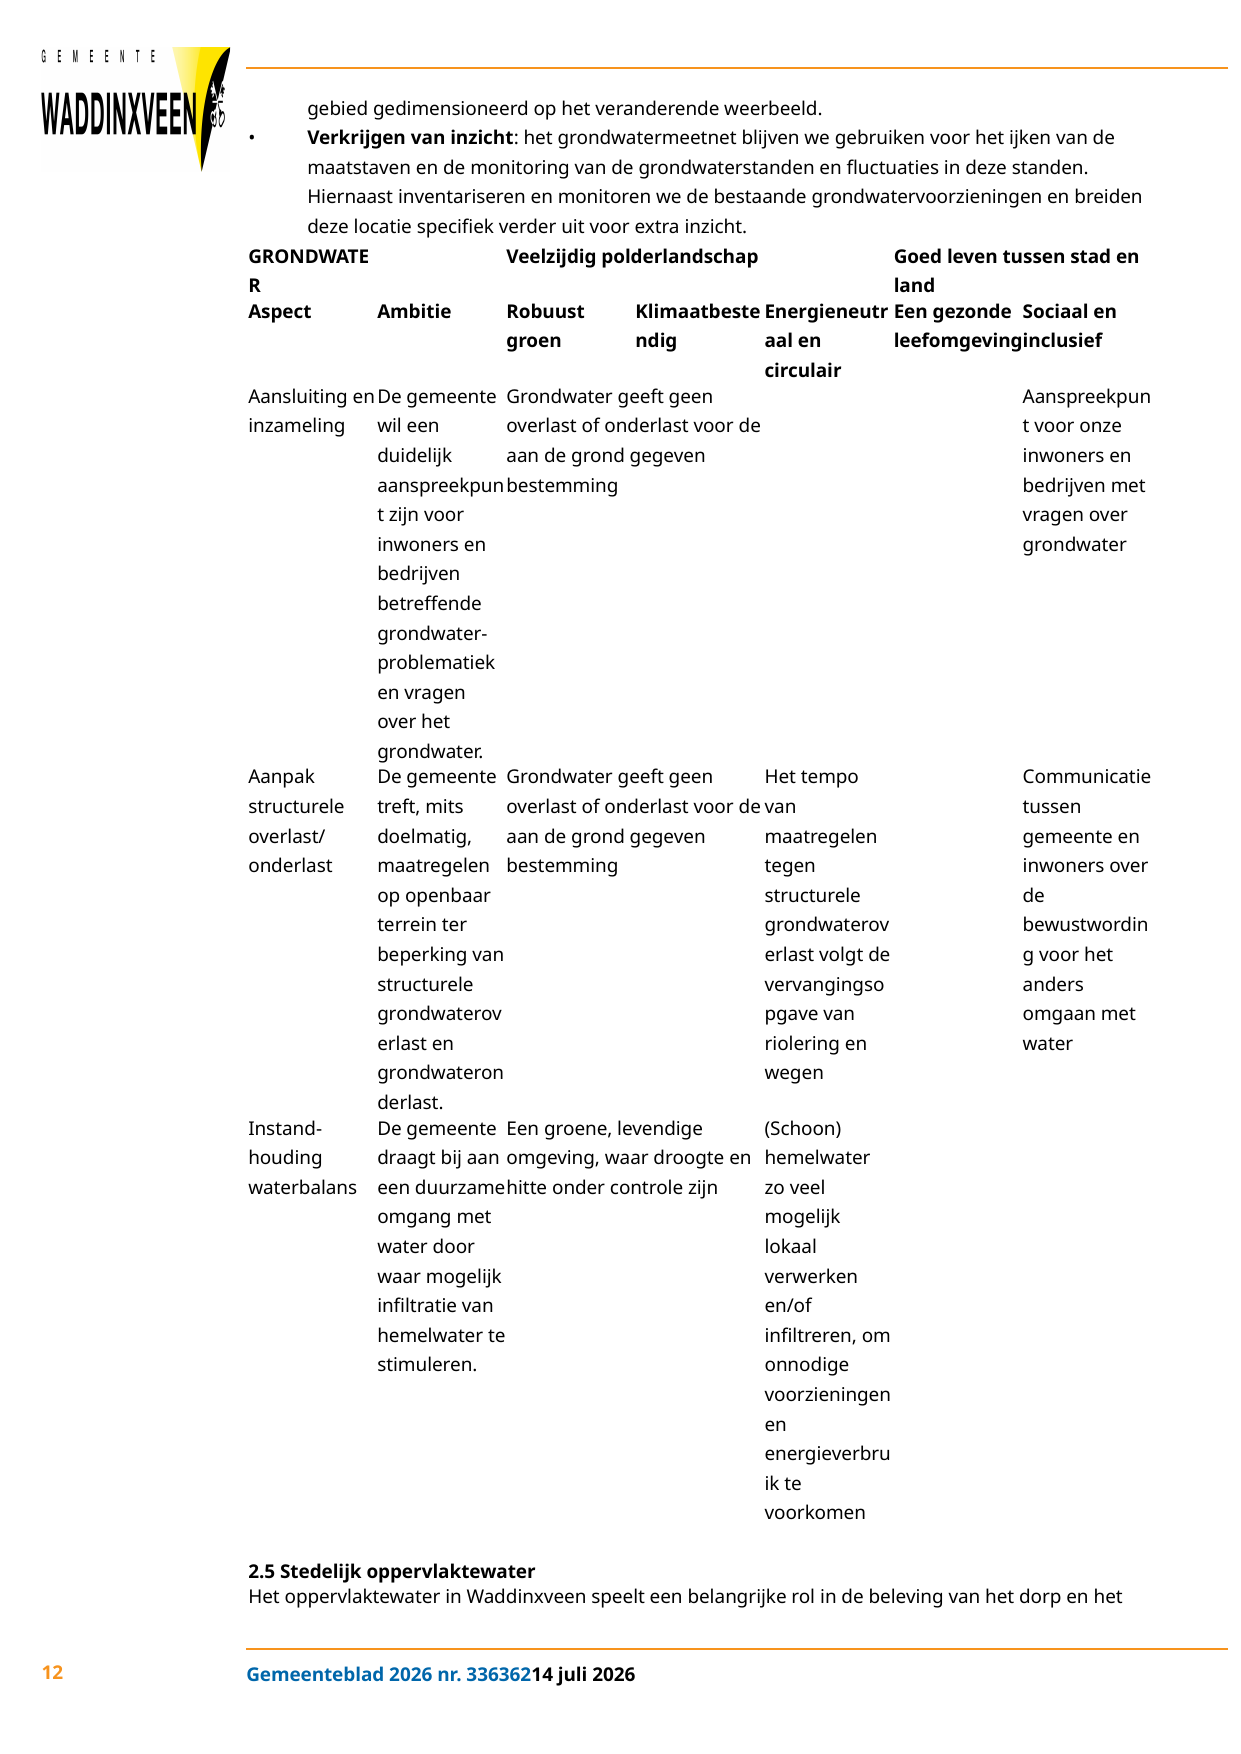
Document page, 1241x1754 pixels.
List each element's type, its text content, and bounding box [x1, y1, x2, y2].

table_cell Grondwater geeft geen overlast of onderlast voor de aan de grond gegeven bestemming [506, 383, 764, 764]
table_cell De gemeente wil een duidelijk aanspreekpunt zijn voor inwoners en bedrijven betreffende grondwater-problematiek en vragen over het grondwater. [377, 383, 506, 764]
table_header [377, 243, 506, 298]
text Het oppervlaktewater in Waddinxveen speelt een belangrijke rol in de beleving van het dorp en het [248, 1584, 1152, 1609]
table_cell Sociaal en inclusief [1023, 298, 1152, 383]
table_cell De gemeente draagt bij aan een duurzame omgang met water door waar mogelijk infiltratie van hemelwater te stimuleren. [377, 1115, 506, 1525]
table_cell Aanspreekpunt voor onze inwoners en bedrijven met vragen over grondwater [1023, 383, 1152, 764]
table_cell Instand-houding waterbalans [248, 1115, 377, 1525]
table_header Goed leven tussen stad en land [894, 243, 1152, 298]
table_cell Een gezonde leefomgeving [894, 298, 1022, 383]
table_cell [1023, 1115, 1152, 1525]
table_cell Het tempo van maatregelen tegen structurele grondwateroverlast volgt de vervangingsopgave van riolering en wegen [764, 764, 893, 1115]
table_cell Aspect [248, 298, 377, 383]
table_cell [894, 383, 1022, 764]
table_cell Ambitie [377, 298, 506, 383]
table_cell Communicatie tussen gemeente en inwoners over de bewustwording voor het anders omgaan met water [1023, 764, 1152, 1115]
table_cell Aansluiting en inzameling [248, 383, 377, 764]
table_cell Klimaatbestendig [635, 298, 764, 383]
table_cell De gemeente treft, mits doelmatig, maatregelen op openbaar terrein ter beperking van structurele grondwateroverlast en grondwateronderlast. [377, 764, 506, 1115]
table_cell [894, 1115, 1022, 1525]
list Verkrijgen van inzicht: het grondwatermeetnet blijven we gebruiken voor het ijken van de maatstaven en de monitoring van de grondwaterstanden en fluctuaties in deze standen. Hiernaast inventariseren en monitoren we de bestaande grondwatervoorzieningen en breiden deze locatie specifiek verder uit voor extra inzicht. [248, 124, 1152, 239]
text 2.5 Stedelijk oppervlaktewater [248, 1558, 1152, 1584]
table_cell Grondwater geeft geen overlast of onderlast voor de aan de grond gegeven bestemming [506, 764, 764, 1115]
picture [41, 47, 231, 172]
table_cell (Schoon) hemelwater zo veel mogelijk lokaal verwerken en/of infiltreren, om onnodige voorzieningen en energieverbruik te voorkomen [764, 1115, 893, 1525]
table_cell Robuust groen [506, 298, 635, 383]
table_header GRONDWATER [248, 243, 377, 298]
table_cell Energieneutraal en circulair [764, 298, 893, 383]
table_header Veelzijdig polderlandschap [506, 243, 893, 298]
table_cell Een groene, levendige omgeving, waar droogte en hitte onder controle zijn [506, 1115, 764, 1525]
list gebied gedimensioneerd op het veranderende weerbeeld. [248, 95, 1152, 121]
table_cell [894, 764, 1022, 1115]
table_cell [764, 383, 893, 764]
table_cell Aanpak structurele overlast/ onderlast [248, 764, 377, 1115]
